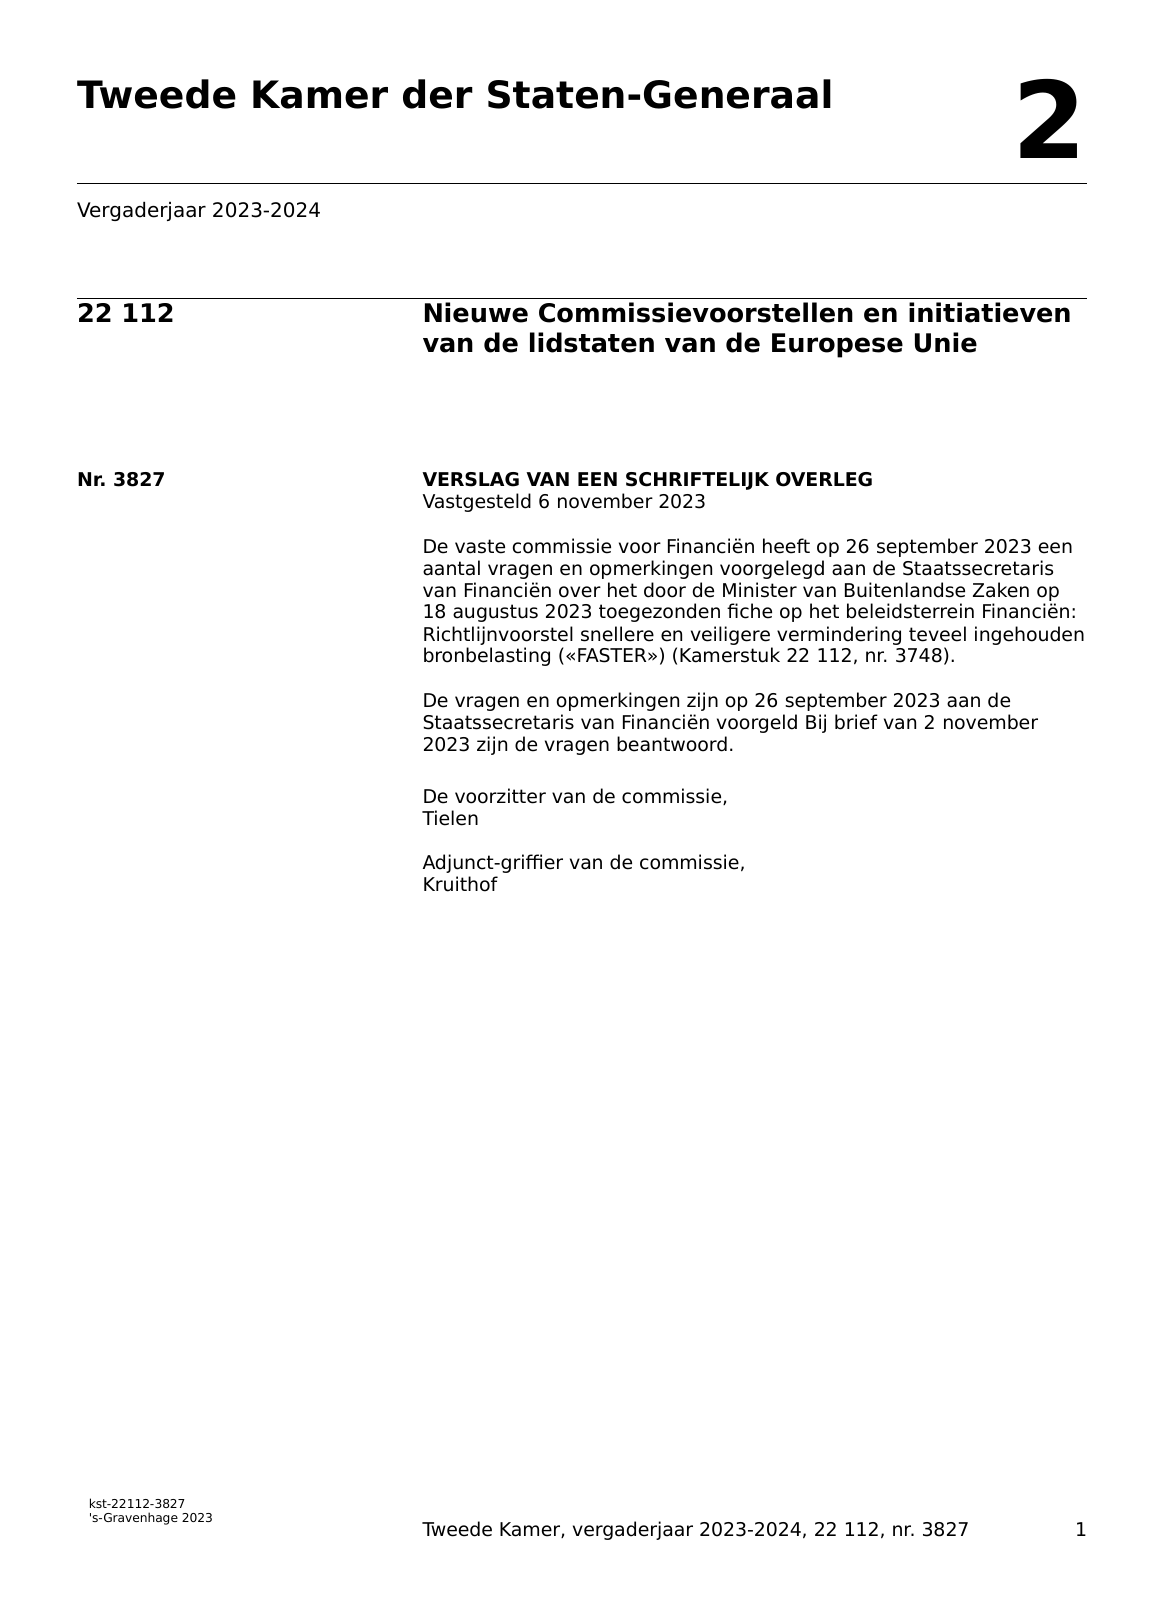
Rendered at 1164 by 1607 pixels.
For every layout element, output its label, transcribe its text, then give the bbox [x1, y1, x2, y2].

table_cell Vergaderjaar 2023-2024 [77, 184, 1087, 298]
table_header Tweede Kamer der Staten-Generaal [77, 59, 886, 183]
text De voorzitter van de commissie, Tielen [422, 786, 1087, 829]
table_header 2 [886, 59, 1087, 183]
text kst-22112-3827 [88, 1497, 323, 1511]
text De vaste commissie voor Financiën heeft op 26 september 2023 een aantal vragen en opmerkingen voorgelegd aan de Staatssecretaris van Financiën over het door de Minister van Buitenlandse Zaken op 18 augustus 2023 toegezonden fiche op het beleidsterrein Financiën: Richtlijnvoorstel snellere en veiligere vermindering teveel ingehouden bronbelasting («FASTER») (Kamerstuk 22 112, nr. 3748). [422, 536, 1087, 667]
text De vragen en opmerkingen zijn op 26 september 2023 aan de Staatssecretaris van Financiën voorgeld Bij brief van 2 november 2023 zijn de vragen beantwoord. [422, 689, 1087, 756]
text Adjunct-griffier van de commissie, Kruithof [422, 852, 1087, 896]
subtitle Nr. 3827 VERSLAG VAN EEN SCHRIFTELIJK OVERLEG [77, 469, 1087, 491]
text Vastgesteld 6 november 2023 [422, 491, 1087, 513]
text 's-Gravenhage 2023 [88, 1511, 323, 1525]
subtitle 22 112 Nieuwe Commissievoorstellen en initiatieven van de lidstaten van de Europese Unie [77, 299, 1087, 358]
